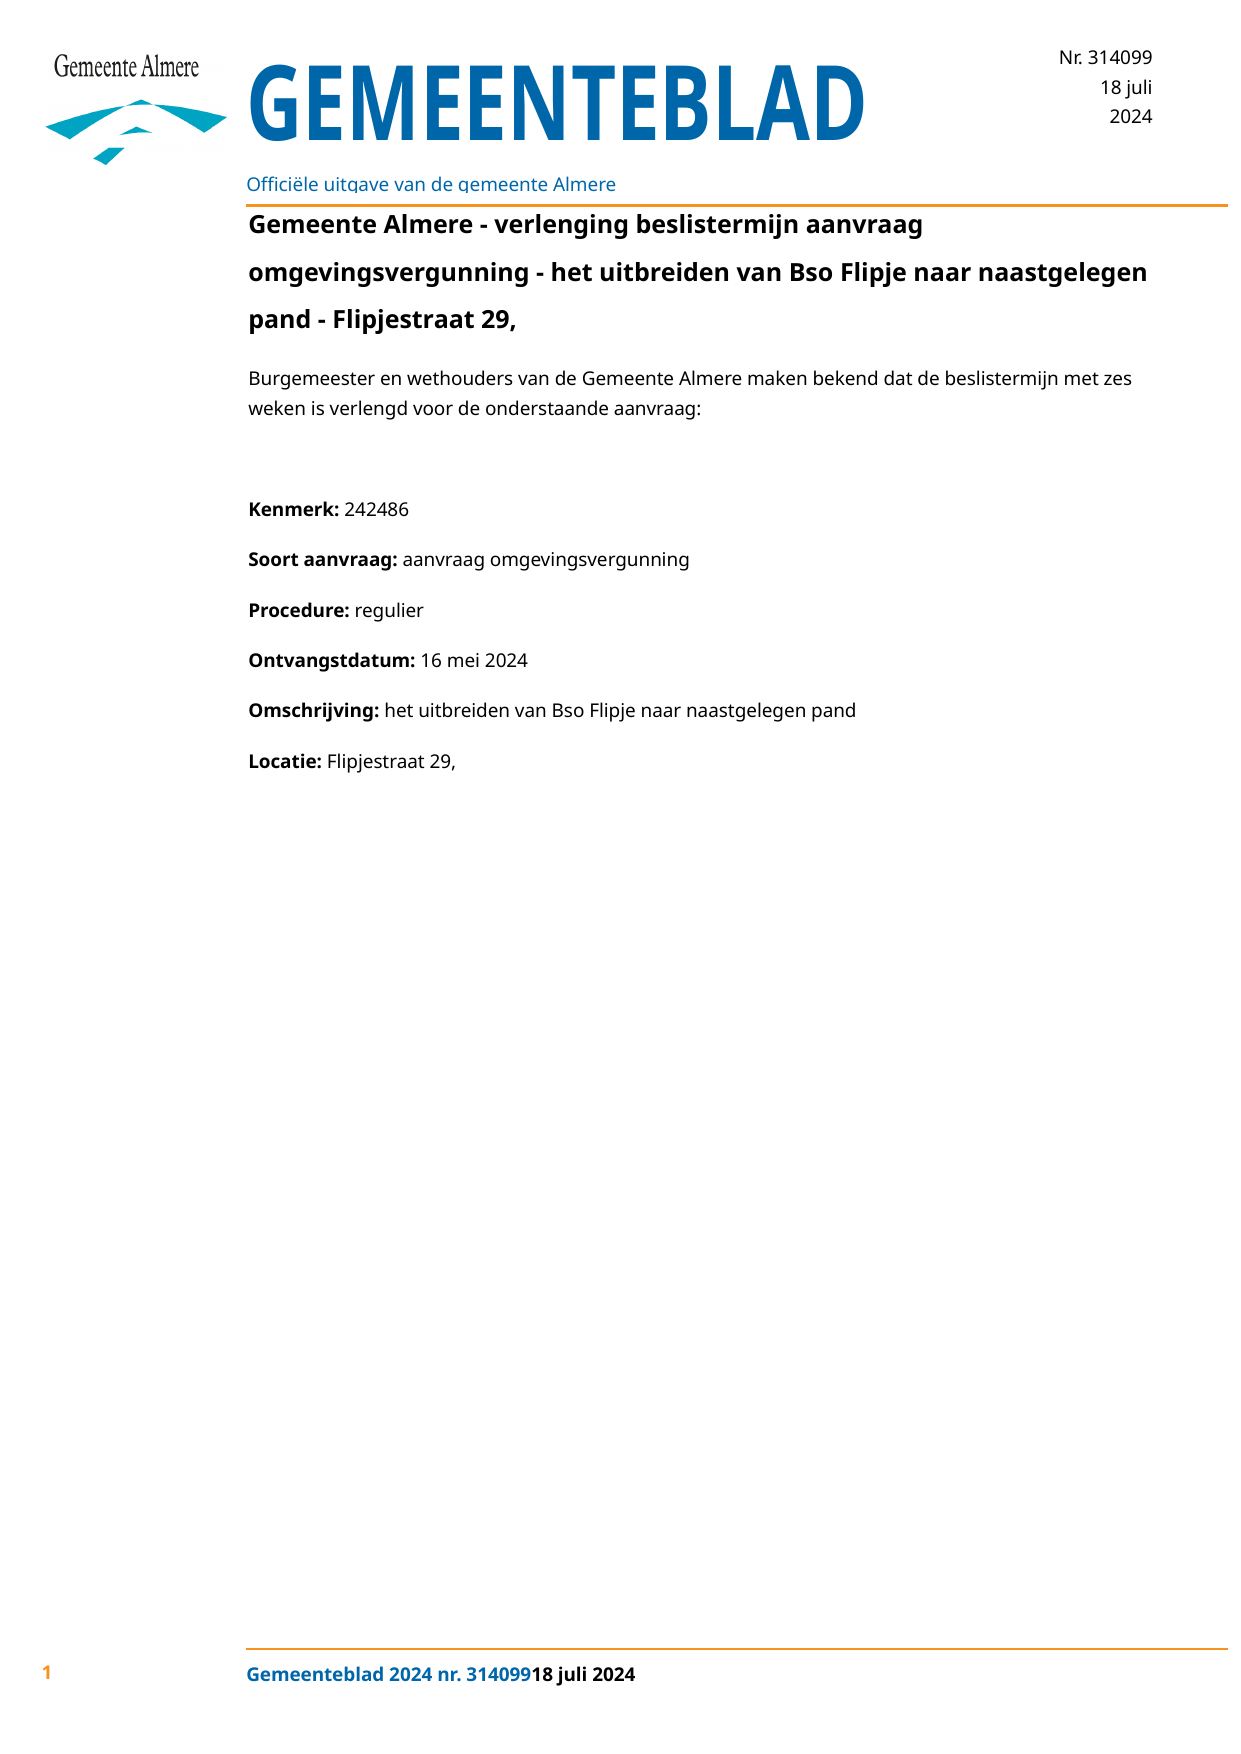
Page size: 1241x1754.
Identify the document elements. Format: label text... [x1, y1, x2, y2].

text Gemeente Almere - verlenging beslistermijn aanvraag omgevingsvergunning - het uitbreiden van Bso Flipje naar naastgelegen pand - Flipjestraat 29, [248, 207, 1152, 336]
text Omschrijving: het uitbreiden van Bso Flipje naar naastgelegen pand [248, 698, 1152, 723]
text Ontvangstdatum: 16 mei 2024 [248, 647, 1152, 673]
picture [41, 47, 231, 172]
text Soort aanvraag: aanvraag omgevingsvergunning [248, 546, 1152, 572]
text Burgemeester en wethouders van de Gemeente Almere maken bekend dat de beslistermijn met zes weken is verlengd voor de onderstaande aanvraag: [248, 366, 1152, 421]
text Procedure: regulier [248, 597, 1152, 622]
text Kenmerk: 242486 [248, 496, 1152, 522]
text Locatie: Flipjestraat 29, [248, 748, 1152, 774]
